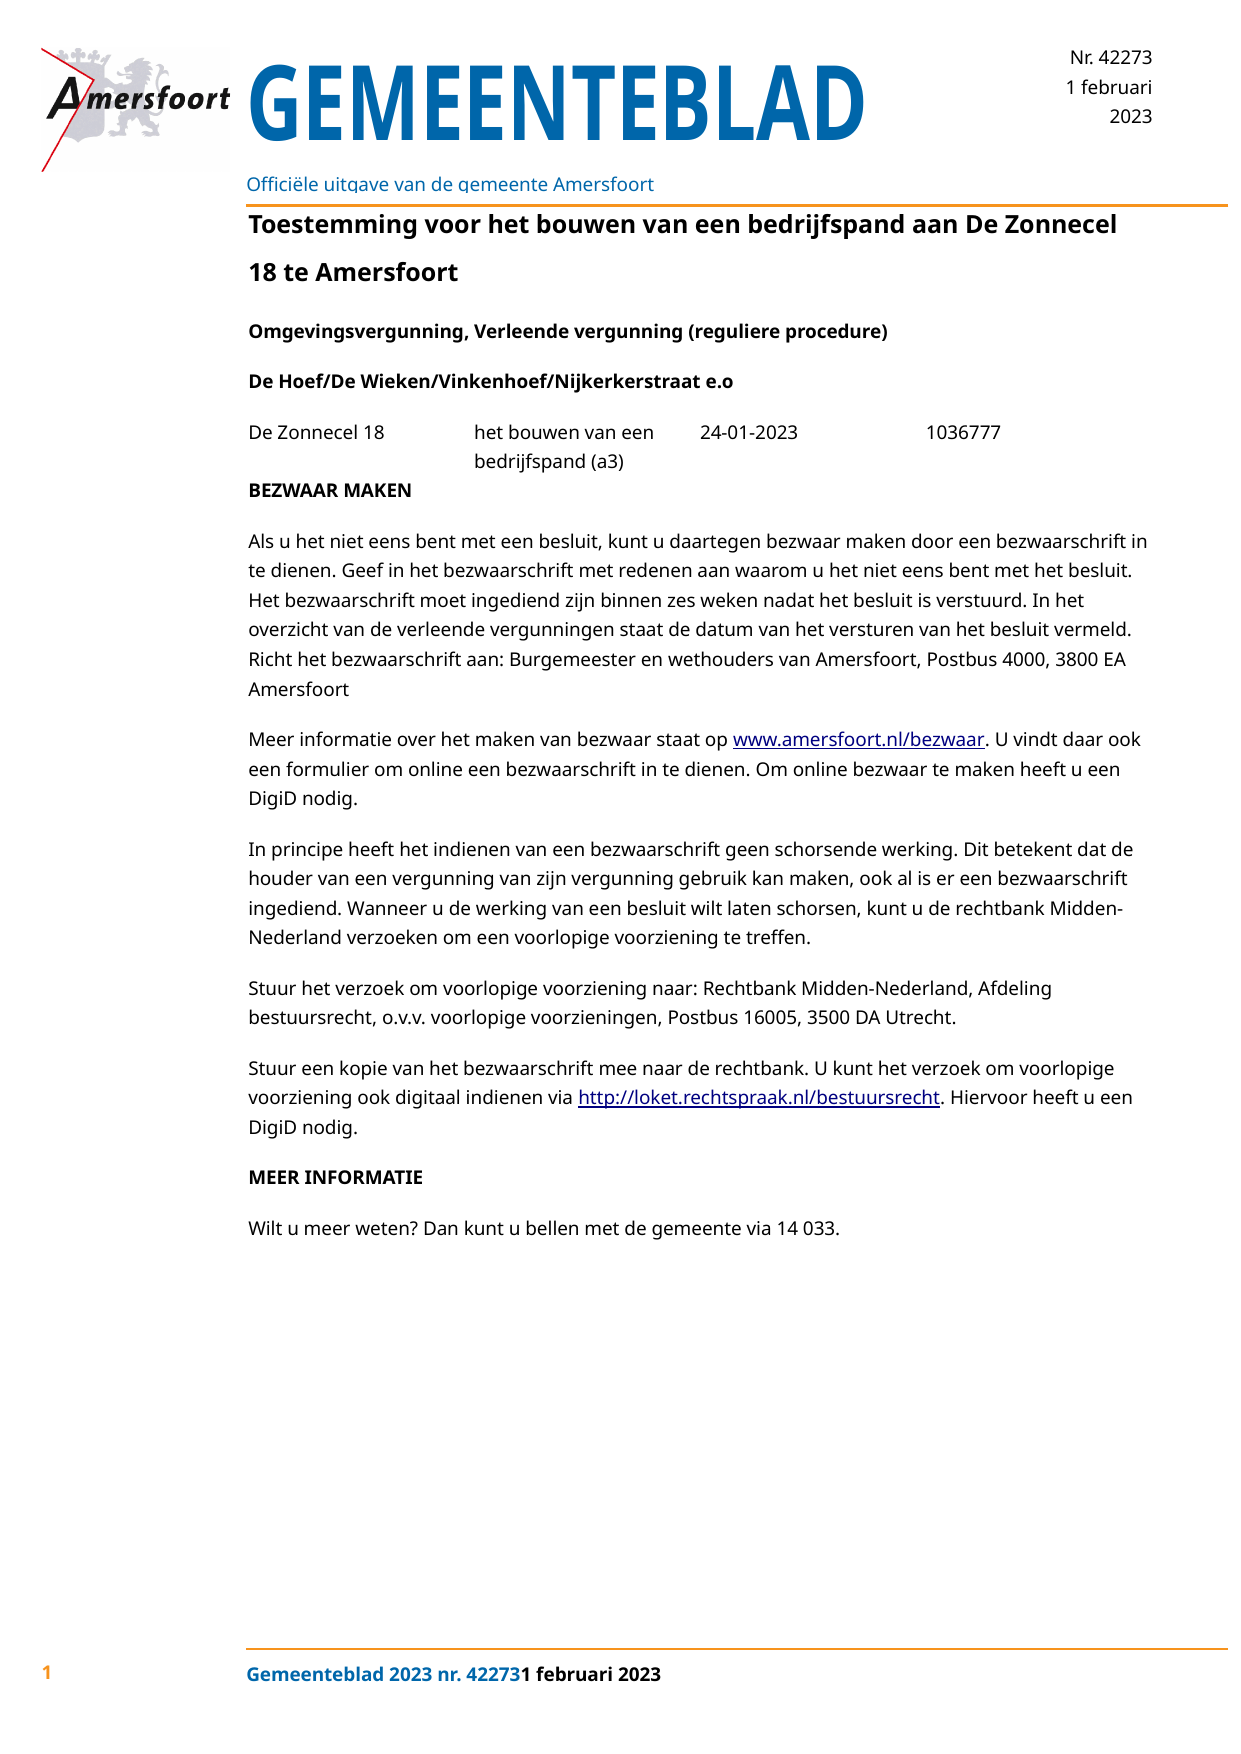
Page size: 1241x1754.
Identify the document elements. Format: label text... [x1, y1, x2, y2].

text Toestemming voor het bouwen van een bedrijfspand aan De Zonnecel 18 te Amersfoort [248, 207, 1152, 288]
text BEZWAAR MAKEN [248, 477, 1152, 503]
table_header 24-01-2023 [700, 419, 926, 474]
text Wilt u meer weten? Dan kunt u bellen met de gemeente via 14 033. [248, 1215, 1152, 1241]
text Omgevingsvergunning, Verleende vergunning (reguliere procedure) [248, 318, 1152, 344]
text De Hoef/De Wieken/Vinkenhoef/Nijkerkerstraat e.o [248, 368, 1152, 394]
text Meer informatie over het maken van bezwaar staat op www.amersfoort.nl/bezwaar. U vindt daar ook een formulier om online een bezwaarschrift in te dienen. Om online bezwaar te maken heeft u een DigiD nodig. [248, 726, 1152, 811]
text Stuur een kopie van het bezwaarschrift mee naar de rechtbank. U kunt het verzoek om voorlopige voorziening ook digitaal indienen via http://loket.rechtspraak.nl/bestuursrecht. Hiervoor heeft u een DigiD nodig. [248, 1055, 1152, 1140]
text Stuur het verzoek om voorlopige voorziening naar: Rechtbank Midden-Nederland, Afdeling bestuursrecht, o.v.v. voorlopige voorzieningen, Postbus 16005, 3500 DA Utrecht. [248, 975, 1152, 1030]
table_header 1036777 [926, 419, 1152, 474]
picture [41, 47, 231, 172]
table_header het bouwen van een bedrijfspand (a3) [474, 419, 700, 474]
text In principe heeft het indienen van een bezwaarschrift geen schorsende werking. Dit betekent dat de houder van een vergunning van zijn vergunning gebruik kan maken, ook al is er een bezwaarschrift ingediend. Wanneer u de werking van een besluit wilt laten schorsen, kunt u de rechtbank Midden-Nederland verzoeken om een voorlopige voorziening te treffen. [248, 836, 1152, 950]
text Als u het niet eens bent met een besluit, kunt u daartegen bezwaar maken door een bezwaarschrift in te dienen. Geef in het bezwaarschrift met redenen aan waarom u het niet eens bent met het besluit. Het bezwaarschrift moet ingediend zijn binnen zes weken nadat het besluit is verstuurd. In het overzicht van de verleende vergunningen staat de datum van het versturen van het besluit vermeld. Richt het bezwaarschrift aan: Burgemeester en wethouders van Amersfoort, Postbus 4000, 3800 EA Amersfoort [248, 528, 1152, 701]
text MEER INFORMATIE [248, 1164, 1152, 1190]
table_header De Zonnecel 18 [248, 419, 474, 474]
